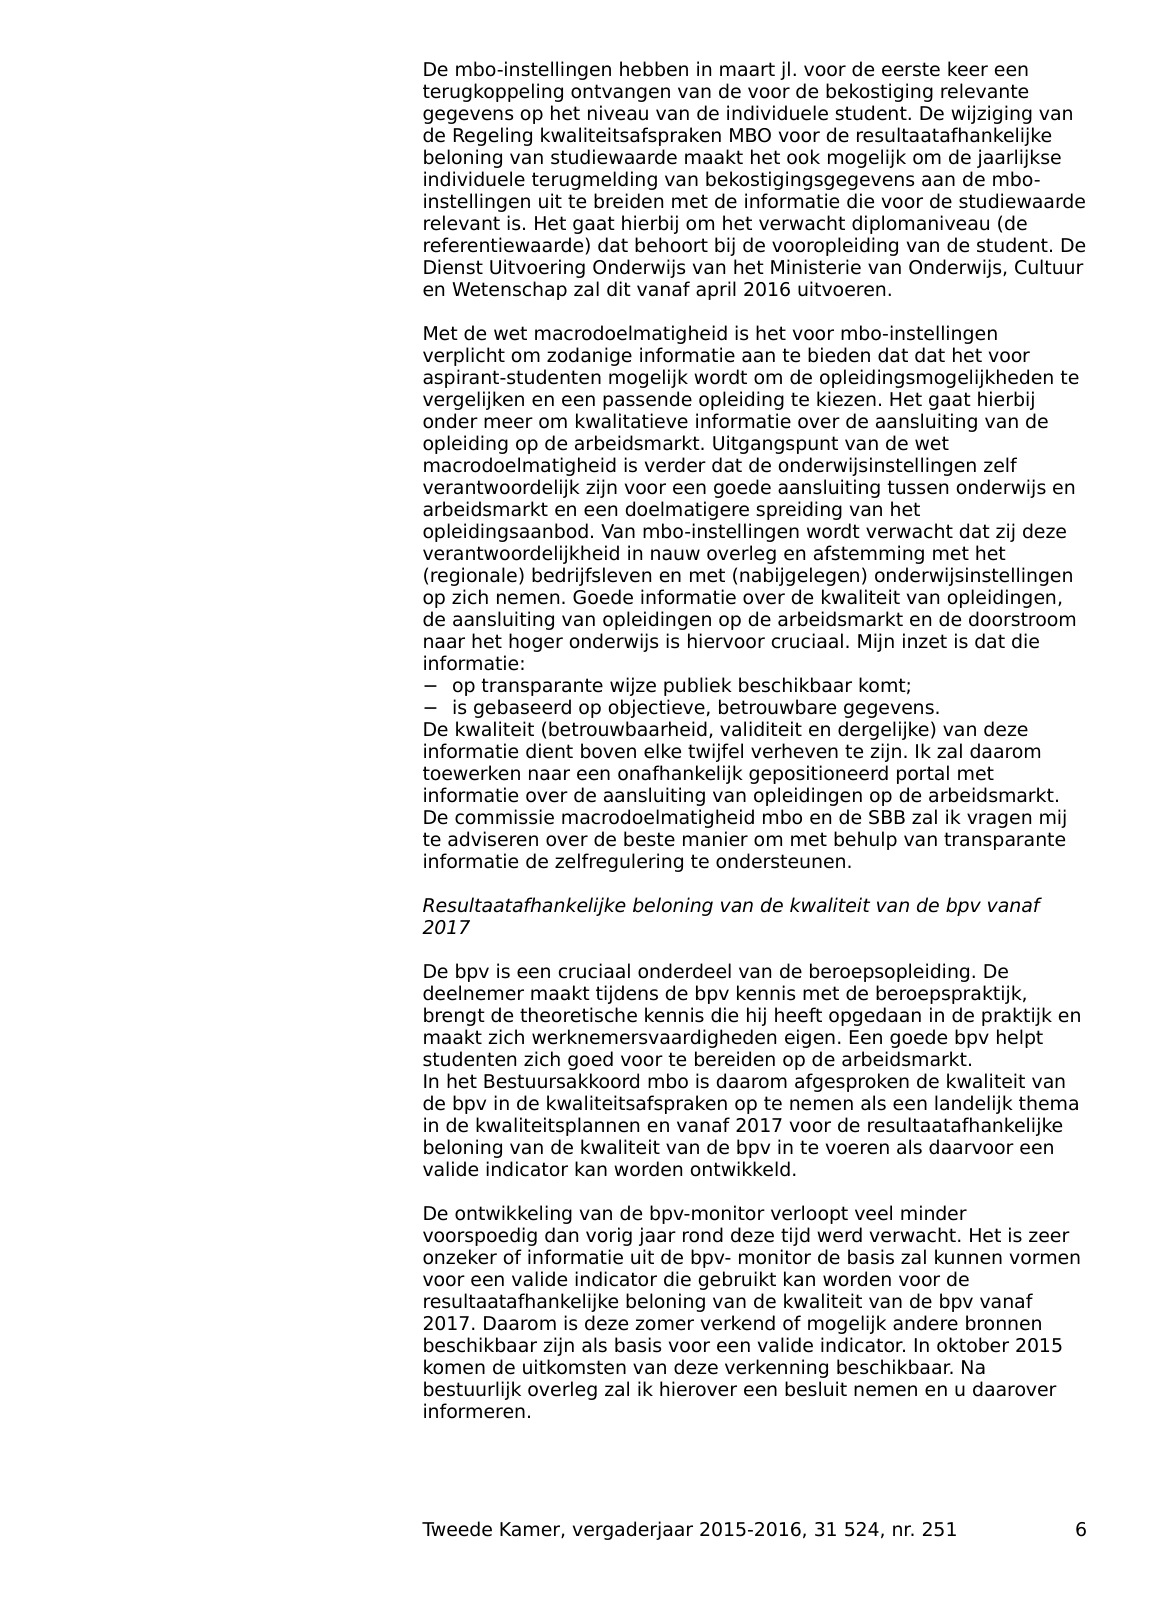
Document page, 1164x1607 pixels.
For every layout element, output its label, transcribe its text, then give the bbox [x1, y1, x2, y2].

text Met de wet macrodoelmatigheid is het voor mbo-instellingen verplicht om zodanige informatie aan te bieden dat dat het voor aspirant-studenten mogelijk wordt om de opleidingsmogelijkheden te vergelijken en een passende opleiding te kiezen. Het gaat hierbij onder meer om kwalitatieve informatie over de aansluiting van de opleiding op de arbeidsmarkt. Uitgangspunt van de wet macrodoelmatigheid is verder dat de onderwijsinstellingen zelf verantwoordelijk zijn voor een goede aansluiting tussen onderwijs en arbeidsmarkt en een doelmatigere spreiding van het opleidingsaanbod. Van mbo-instellingen wordt verwacht dat zij deze verantwoordelijkheid in nauw overleg en afstemming met het (regionale) bedrijfsleven en met (nabijgelegen) onderwijsinstellingen op zich nemen. Goede informatie over de kwaliteit van opleidingen, de aansluiting van opleidingen op de arbeidsmarkt en de doorstroom naar het hoger onderwijs is hiervoor cruciaal. Mijn inzet is dat die informatie: [422, 323, 1087, 675]
text De bpv is een cruciaal onderdeel van de beroepsopleiding. De deelnemer maakt tijdens de bpv kennis met de beroepspraktijk, brengt de theoretische kennis die hij heeft opgedaan in de praktijk en maakt zich werknemersvaardigheden eigen. Een goede bpv helpt studenten zich goed voor te bereiden op de arbeidsmarkt. [422, 961, 1087, 1071]
text De mbo-instellingen hebben in maart jl. voor de eerste keer een terugkoppeling ontvangen van de voor de bekostiging relevante gegevens op het niveau van de individuele student. De wijziging van de Regeling kwaliteitsafspraken MBO voor de resultaatafhankelijke beloning van studiewaarde maakt het ook mogelijk om de jaarlijkse individuele terugmelding van bekostigingsgegevens aan de mbo-instellingen uit te breiden met de informatie die voor de studiewaarde relevant is. Het gaat hierbij om het verwacht diplomaniveau (de referentiewaarde) dat behoort bij de vooropleiding van de student. De Dienst Uitvoering Onderwijs van het Ministerie van Onderwijs, Cultuur en Wetenschap zal dit vanaf april 2016 uitvoeren. [422, 59, 1087, 301]
text − is gebaseerd op objectieve, betrouwbare gegevens. [422, 697, 1087, 719]
text − op transparante wijze publiek beschikbaar komt; [422, 675, 1087, 697]
subtitle Resultaatafhankelijke beloning van de kwaliteit van de bpv vanaf 2017 [422, 895, 1087, 939]
text De ontwikkeling van de bpv-monitor verloopt veel minder voorspoedig dan vorig jaar rond deze tijd werd verwacht. Het is zeer onzeker of informatie uit de bpv- monitor de basis zal kunnen vormen voor een valide indicator die gebruikt kan worden voor de resultaatafhankelijke beloning van de kwaliteit van de bpv vanaf 2017. Daarom is deze zomer verkend of mogelijk andere bronnen beschikbaar zijn als basis voor een valide indicator. In oktober 2015 komen de uitkomsten van deze verkenning beschikbaar. Na bestuurlijk overleg zal ik hierover een besluit nemen en u daarover informeren. [422, 1203, 1087, 1423]
text In het Bestuursakkoord mbo is daarom afgesproken de kwaliteit van de bpv in de kwaliteitsafspraken op te nemen als een landelijk thema in de kwaliteitsplannen en vanaf 2017 voor de resultaatafhankelijke beloning van de kwaliteit van de bpv in te voeren als daarvoor een valide indicator kan worden ontwikkeld. [422, 1071, 1087, 1181]
text De kwaliteit (betrouwbaarheid, validiteit en dergelijke) van deze informatie dient boven elke twijfel verheven te zijn. Ik zal daarom toewerken naar een onafhankelijk gepositioneerd portal met informatie over de aansluiting van opleidingen op de arbeidsmarkt. De commissie macrodoelmatigheid mbo en de SBB zal ik vragen mij te adviseren over de beste manier om met behulp van transparante informatie de zelfregulering te ondersteunen. [422, 719, 1087, 872]
